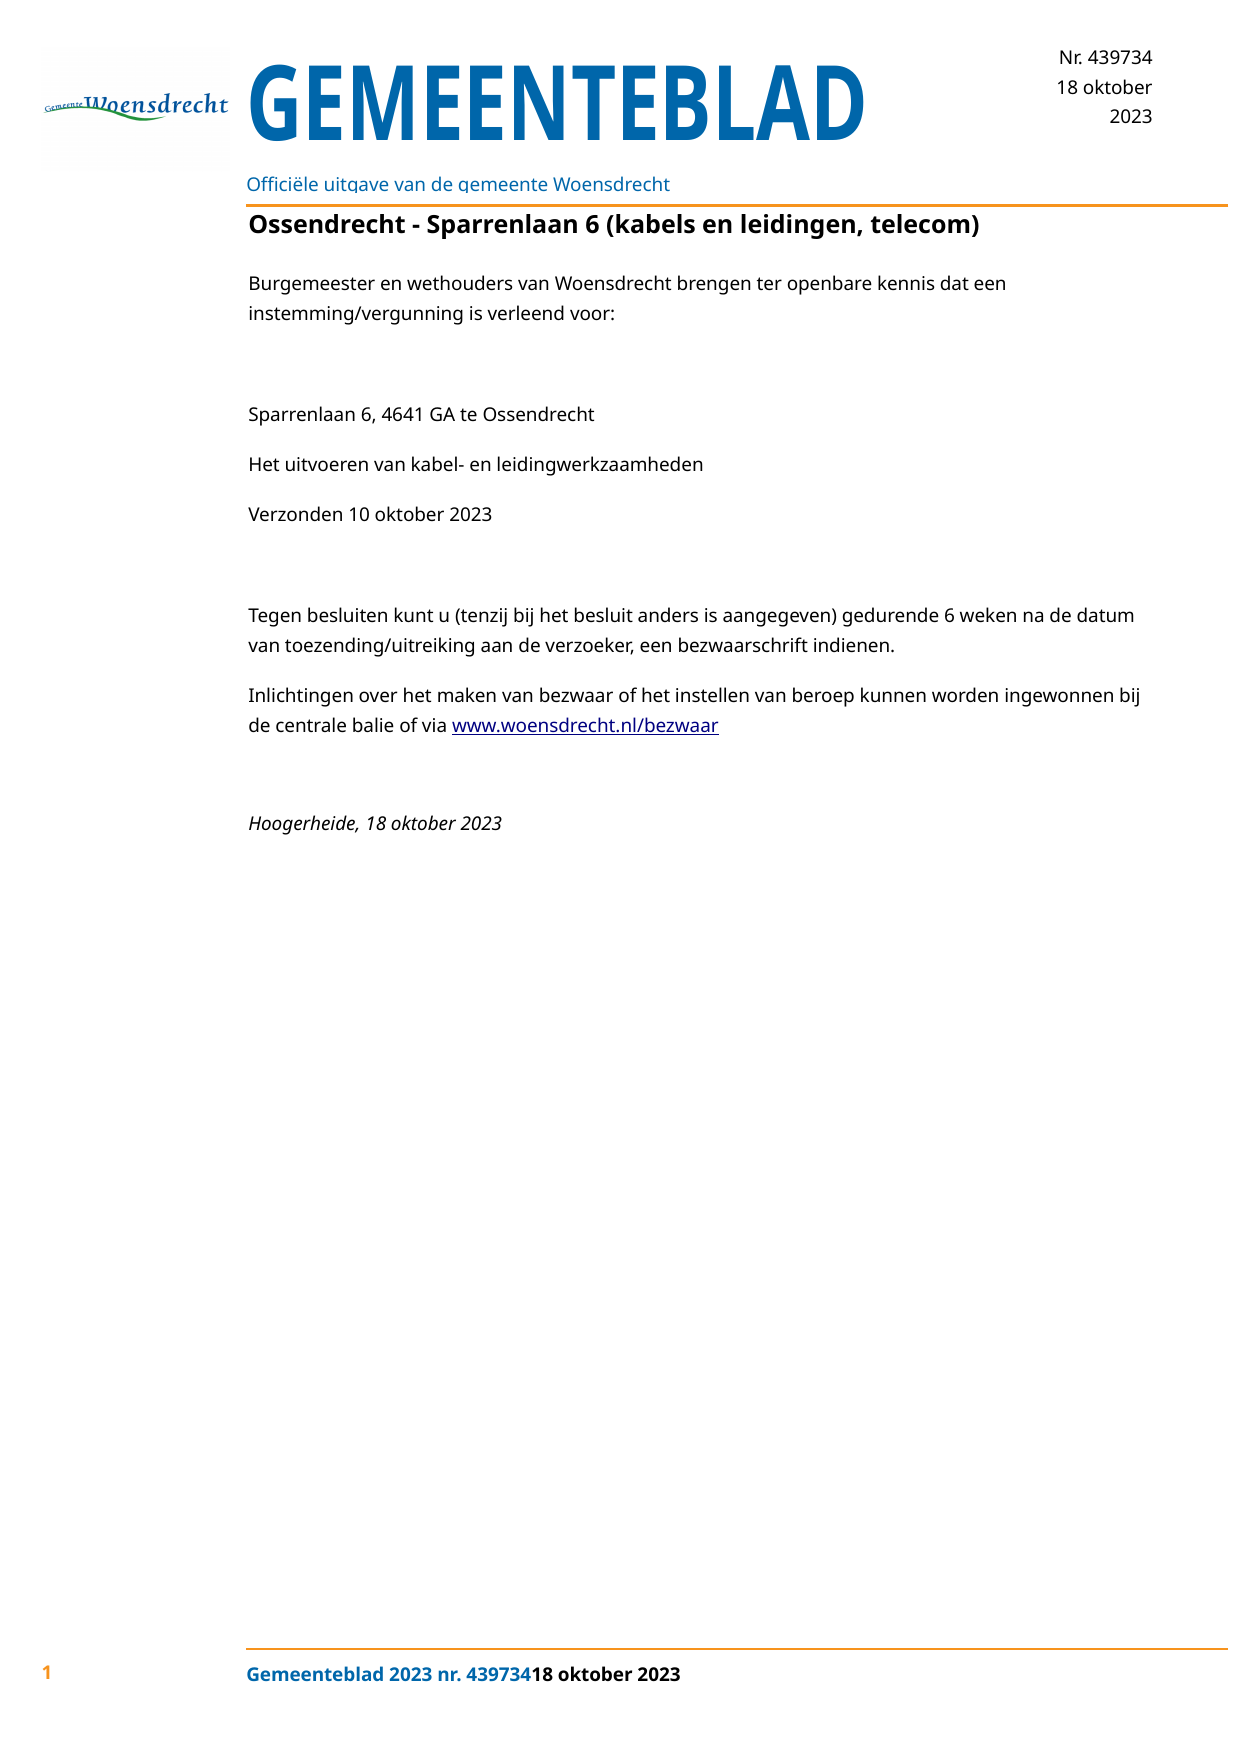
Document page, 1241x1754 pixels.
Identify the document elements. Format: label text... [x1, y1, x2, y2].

picture [41, 47, 231, 172]
text Hoogerheide, 18 oktober 2023 [248, 810, 1152, 836]
text Inlichtingen over het maken van bezwaar of het instellen van beroep kunnen worden ingewonnen bij de centrale balie of via www.woensdrecht.nl/bezwaar [248, 682, 1152, 738]
text Sparrenlaan 6, 4641 GA te Ossendrecht [248, 401, 1152, 426]
text Het uitvoeren van kabel- en leidingwerkzaamheden [248, 451, 1152, 477]
text Tegen besluiten kunt u (tenzij bij het besluit anders is aangegeven) gedurende 6 weken na de datum van toezending/uitreiking aan de verzoeker, een bezwaarschrift indienen. [248, 602, 1152, 658]
text Verzonden 10 oktober 2023 [248, 502, 1152, 527]
text Burgemeester en wethouders van Woensdrecht brengen ter openbare kennis dat een instemming/vergunning is verleend voor: [248, 270, 1152, 326]
text Ossendrecht - Sparrenlaan 6 (kabels en leidingen, telecom) [248, 207, 1152, 241]
